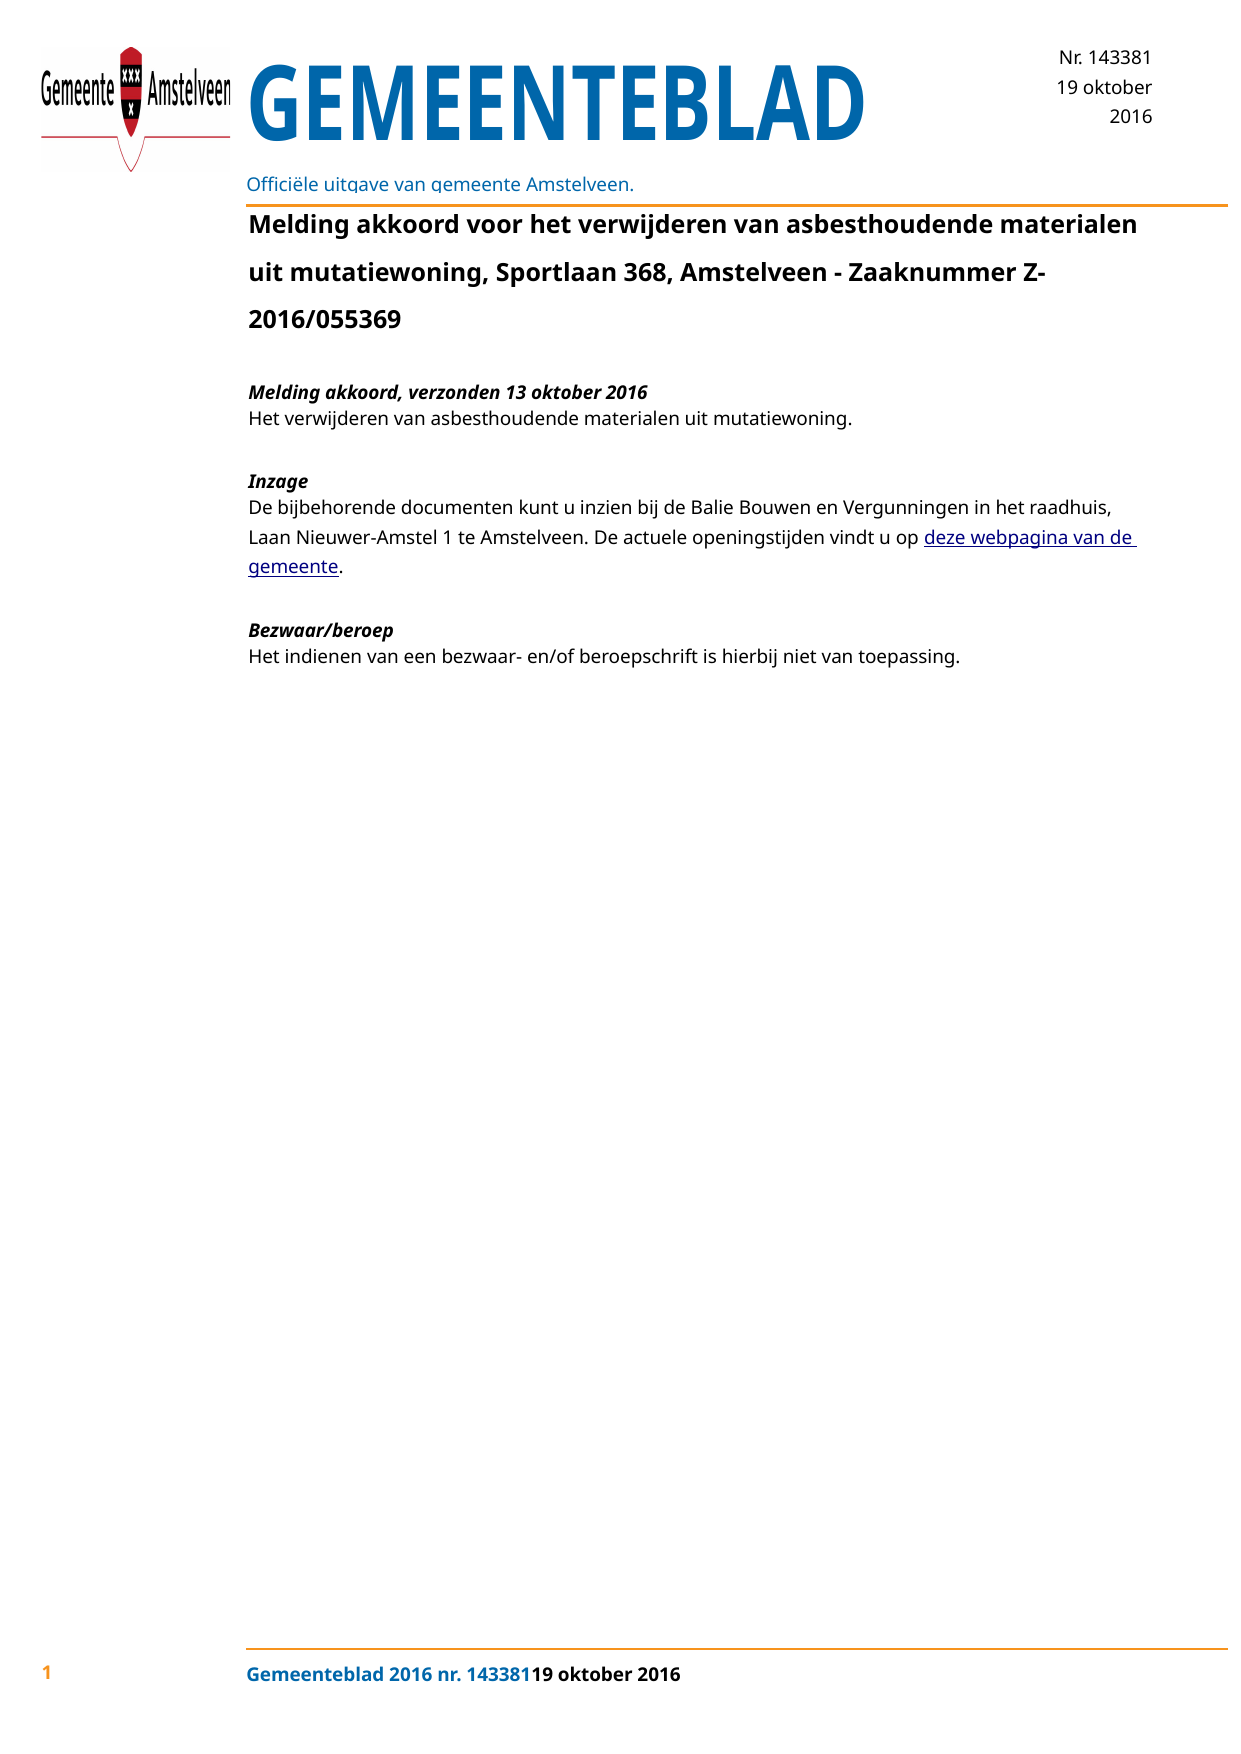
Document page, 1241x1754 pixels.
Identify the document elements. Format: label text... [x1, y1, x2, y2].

text De bijbehorende documenten kunt u inzien bij de Balie Bouwen en Vergunningen in het raadhuis, Laan Nieuwer-Amstel 1 te Amstelveen. De actuele openingstijden vindt u op deze webpagina van de gemeente. [248, 494, 1152, 579]
text Bezwaar/beroep [248, 618, 1152, 643]
picture [41, 47, 231, 172]
text Melding akkoord, verzonden 13 oktober 2016 [248, 379, 1152, 405]
text Het verwijderen van asbesthoudende materialen uit mutatiewoning. [248, 405, 1152, 431]
text Melding akkoord voor het verwijderen van asbesthoudende materialen uit mutatiewoning, Sportlaan 368, Amstelveen - Zaaknummer Z-2016/055369 [248, 207, 1152, 336]
text Het indienen van een bezwaar- en/of beroepschrift is hierbij niet van toepassing. [248, 643, 1152, 669]
text Inzage [248, 469, 1152, 494]
